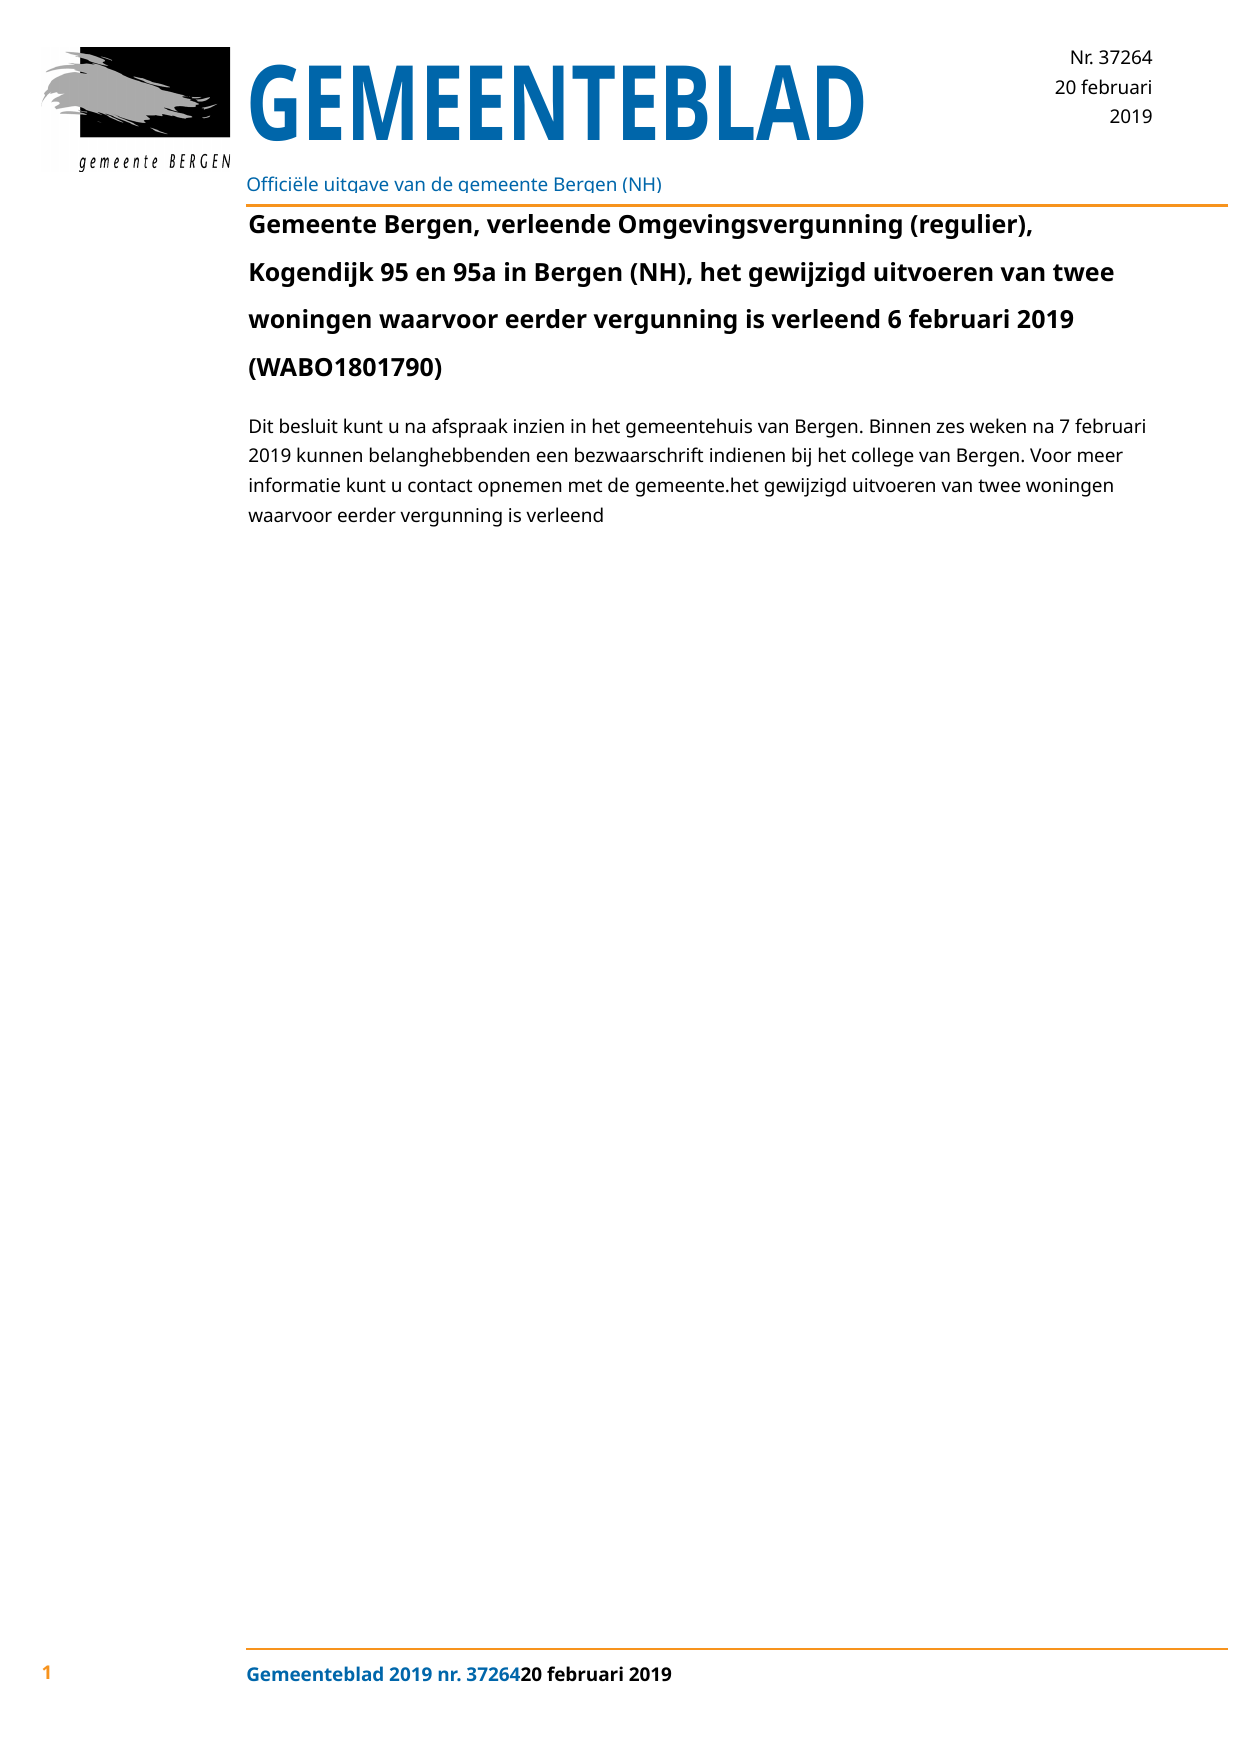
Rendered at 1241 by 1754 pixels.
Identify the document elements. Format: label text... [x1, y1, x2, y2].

text Dit besluit kunt u na afspraak inzien in het gemeentehuis van Bergen. Binnen zes weken na 7 februari 2019 kunnen belanghebbenden een bezwaarschrift indienen bij het college van Bergen. Voor meer informatie kunt u contact opnemen met de gemeente.het gewijzigd uitvoeren van twee woningen waarvoor eerder vergunning is verleend [248, 413, 1152, 528]
text Gemeente Bergen, verleende Omgevingsvergunning (regulier), Kogendijk 95 en 95a in Bergen (NH), het gewijzigd uitvoeren van twee woningen waarvoor eerder vergunning is verleend 6 februari 2019 (WABO1801790) [248, 207, 1152, 384]
picture [41, 47, 231, 172]
